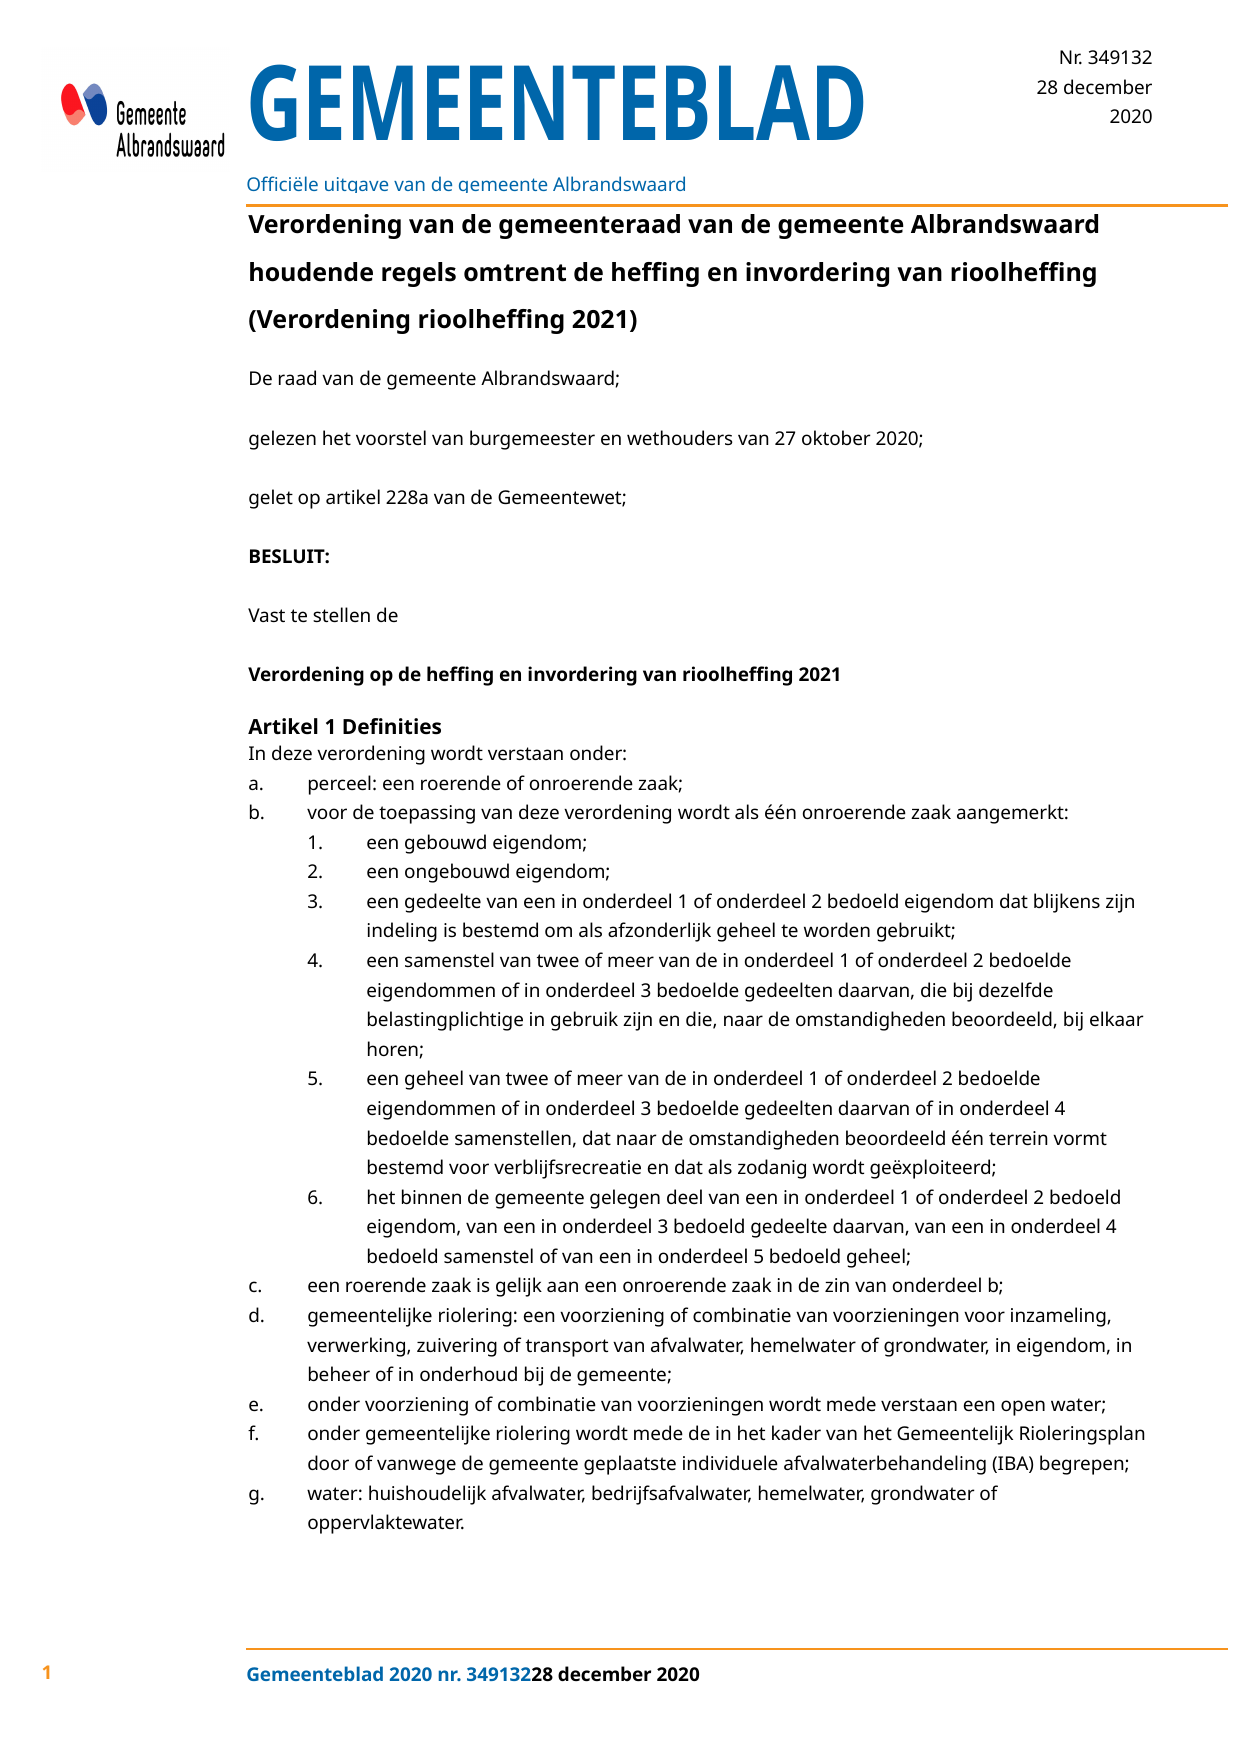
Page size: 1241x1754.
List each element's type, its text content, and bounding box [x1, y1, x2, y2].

text gelezen het voorstel van burgemeester en wethouders van 27 oktober 2020; [248, 425, 1152, 450]
list een geheel van twee of meer van de in onderdeel 1 of onderdeel 2 bedoelde eigendommen of in onderdeel 3 bedoelde gedeelten daarvan of in onderdeel 4 bedoelde samenstellen, dat naar de omstandigheden beoordeeld één terrein vormt bestemd voor verblijfsrecreatie en dat als zodanig wordt geëxploiteerd; [307, 1066, 1152, 1180]
list perceel: een roerende of onroerende zaak; [248, 770, 1152, 796]
list gemeentelijke riolering: een voorziening of combinatie van voorzieningen voor inzameling, verwerking, zuivering of transport van afvalwater, hemelwater of grondwater, in eigendom, in beheer of in onderhoud bij de gemeente; [248, 1302, 1152, 1387]
list een samenstel van twee of meer van de in onderdeel 1 of onderdeel 2 bedoelde eigendommen of in onderdeel 3 bedoelde gedeelten daarvan, die bij dezelfde belastingplichtige in gebruik zijn en die, naar de omstandigheden beoordeeld, bij elkaar horen; [307, 947, 1152, 1062]
text gelet op artikel 228a van de Gemeentewet; [248, 484, 1152, 509]
text Verordening op de heffing en invordering van rioolheffing 2021 [248, 661, 1152, 687]
text In deze verordening wordt verstaan onder: [248, 740, 1152, 766]
list het binnen de gemeente gelegen deel van een in onderdeel 1 of onderdeel 2 bedoeld eigendom, van een in onderdeel 3 bedoeld gedeelte daarvan, van een in onderdeel 4 bedoeld samenstel of van een in onderdeel 5 bedoeld geheel; [307, 1184, 1152, 1269]
list een roerende zaak is gelijk aan een onroerende zaak in de zin van onderdeel b; [248, 1273, 1152, 1298]
list onder gemeentelijke riolering wordt mede de in het kader van het Gemeentelijk Rioleringsplan door of vanwege de gemeente geplaatste individuele afvalwaterbehandeling (IBA) begrepen; [248, 1421, 1152, 1476]
picture [41, 47, 231, 172]
text De raad van de gemeente Albrandswaard; [248, 366, 1152, 391]
list een gedeelte van een in onderdeel 1 of onderdeel 2 bedoeld eigendom dat blijkens zijn indeling is bestemd om als afzonderlijk geheel te worden gebruikt; [307, 888, 1152, 943]
list een gebouwd eigendom; [307, 829, 1152, 855]
list onder voorziening of combinatie van voorzieningen wordt mede verstaan een open water; [248, 1391, 1152, 1417]
text Verordening van de gemeenteraad van de gemeente Albrandswaard houdende regels omtrent de heffing en invordering van rioolheffing (Verordening rioolheffing 2021) [248, 207, 1152, 336]
text Vast te stellen de [248, 602, 1152, 628]
list voor de toepassing van deze verordening wordt als één onroerende zaak aangemerkt: [248, 799, 1152, 825]
text BESLUIT: [248, 543, 1152, 569]
list een ongebouwd eigendom; [307, 858, 1152, 884]
list water: huishoudelijk afvalwater, bedrijfsafvalwater, hemelwater, grondwater of oppervlaktewater. [248, 1480, 1152, 1535]
text Artikel 1 Definities [248, 712, 1152, 740]
